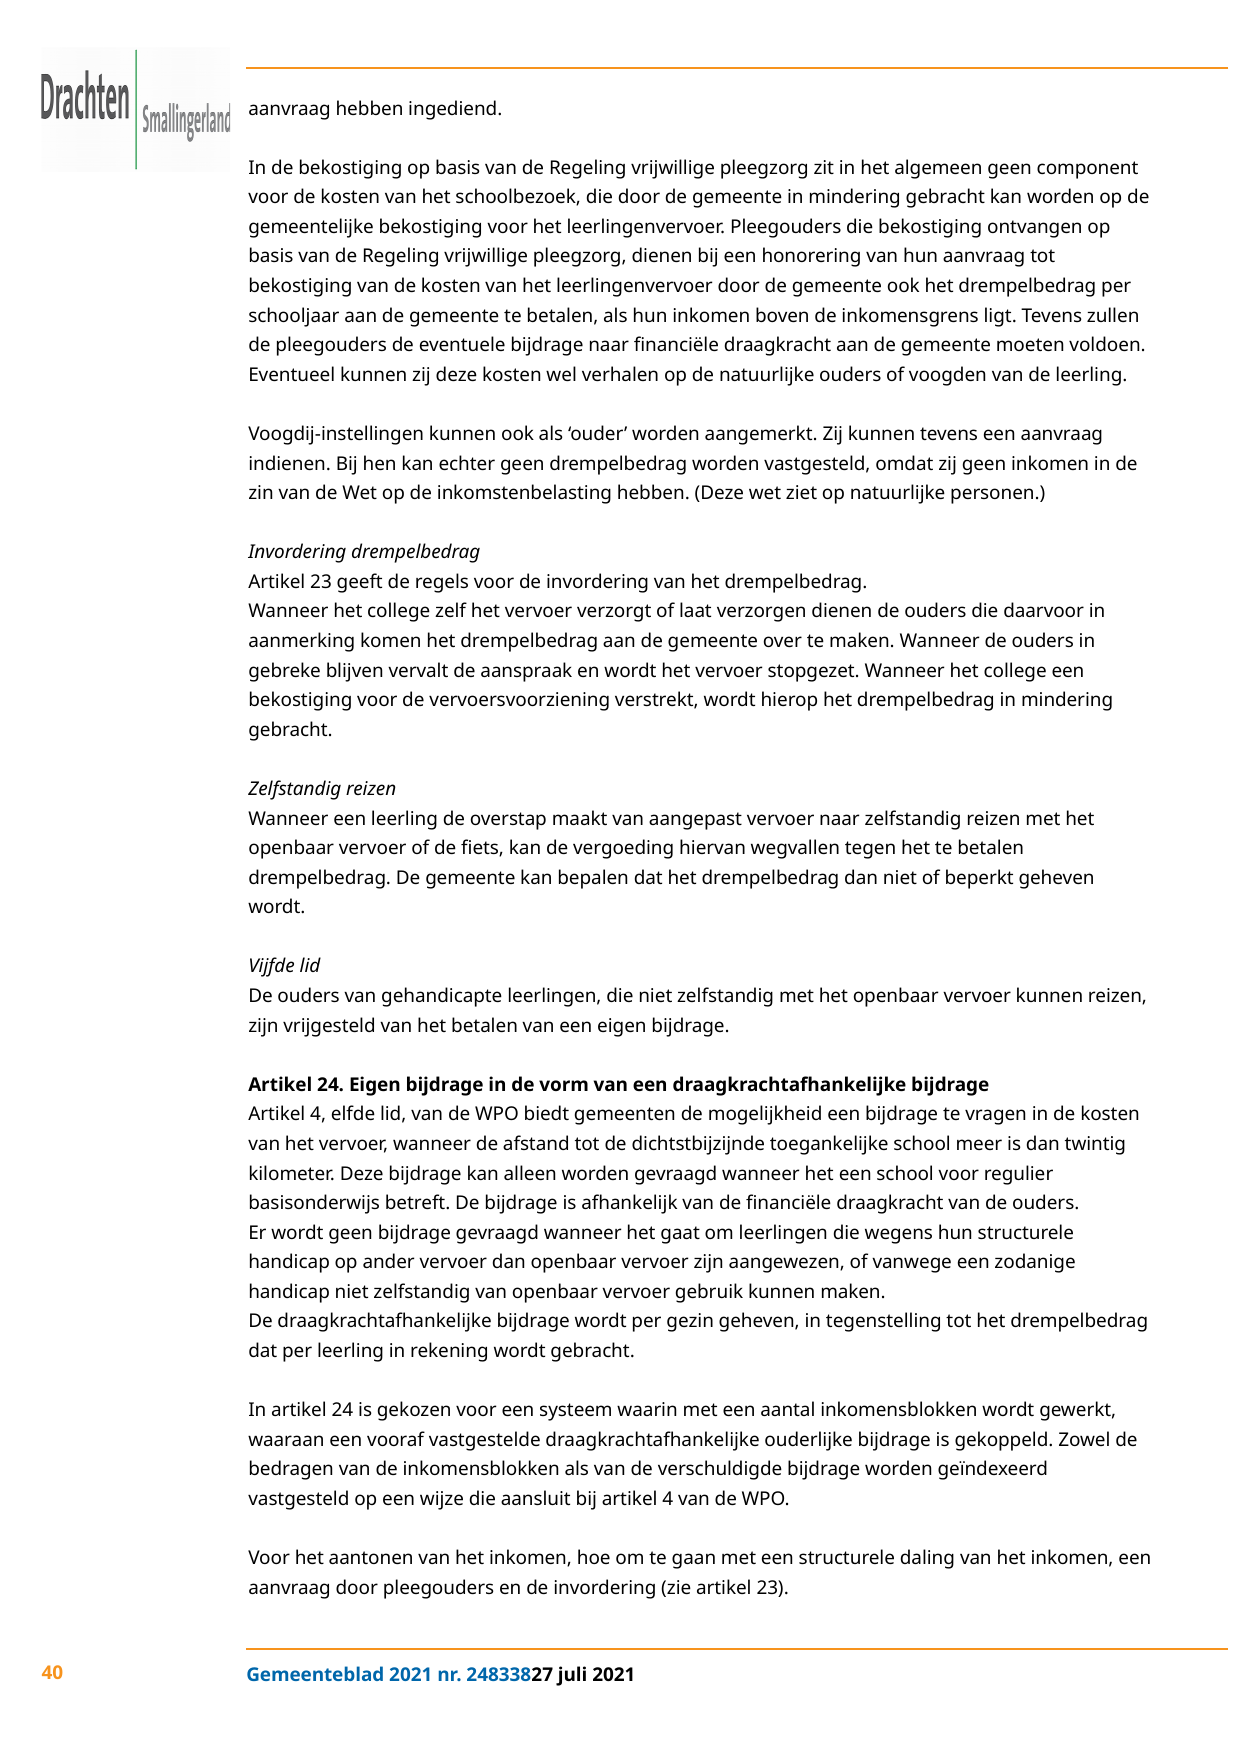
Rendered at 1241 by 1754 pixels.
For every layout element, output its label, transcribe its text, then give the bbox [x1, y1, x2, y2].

text In de bekostiging op basis van de Regeling vrijwillige pleegzorg zit in het algemeen geen component voor de kosten van het schoolbezoek, die door de gemeente in mindering gebracht kan worden op de gemeentelijke bekostiging voor het leerlingenvervoer. Pleegouders die bekostiging ontvangen op basis van de Regeling vrijwillige pleegzorg, dienen bij een honorering van hun aanvraag tot bekostiging van de kosten van het leerlingenvervoer door de gemeente ook het drempelbedrag per schooljaar aan de gemeente te betalen, als hun inkomen boven de inkomensgrens ligt. Tevens zullen de pleegouders de eventuele bijdrage naar financiële draagkracht aan de gemeente moeten voldoen. Eventueel kunnen zij deze kosten wel verhalen op de natuurlijke ouders of voogden van de leerling. [248, 154, 1152, 387]
text Invordering drempelbedrag [248, 538, 1152, 564]
text Wanneer het college zelf het vervoer verzorgt of laat verzorgen dienen de ouders die daarvoor in aanmerking komen het drempelbedrag aan de gemeente over te maken. Wanneer de ouders in gebreke blijven vervalt de aanspraak en wordt het vervoer stopgezet. Wanneer het college een bekostiging voor de vervoersvoorziening verstrekt, wordt hierop het drempelbedrag in mindering gebracht. [248, 598, 1152, 742]
text De draagkrachtafhankelijke bijdrage wordt per gezin geheven, in tegenstelling tot het drempelbedrag dat per leerling in rekening wordt gebracht. [248, 1308, 1152, 1363]
text Er wordt geen bijdrage gevraagd wanneer het gaat om leerlingen die wegens hun structurele handicap op ander vervoer dan openbaar vervoer zijn aangewezen, of vanwege een zodanige handicap niet zelfstandig van openbaar vervoer gebruik kunnen maken. [248, 1219, 1152, 1304]
text De ouders van gehandicapte leerlingen, die niet zelfstandig met het openbaar vervoer kunnen reizen, zijn vrijgesteld van het betalen van een eigen bijdrage. [248, 982, 1152, 1038]
text In artikel 24 is gekozen voor een systeem waarin met een aantal inkomensblokken wordt gewerkt, waaraan een vooraf vastgestelde draagkrachtafhankelijke ouderlijke bijdrage is gekoppeld. Zowel de bedragen van de inkomensblokken als van de verschuldigde bijdrage worden geïndexeerd vastgesteld op een wijze die aansluit bij artikel 4 van de WPO. [248, 1396, 1152, 1511]
text Voogdij-instellingen kunnen ook als ‘ouder’ worden aangemerkt. Zij kunnen tevens een aanvraag indienen. Bij hen kan echter geen drempelbedrag worden vastgesteld, omdat zij geen inkomen in de zin van de Wet op de inkomstenbelasting hebben. (Deze wet ziet op natuurlijke personen.) [248, 420, 1152, 505]
text Voor het aantonen van het inkomen, hoe om te gaan met een structurele daling van het inkomen, een aanvraag door pleegouders en de invordering (zie artikel 23). [248, 1544, 1152, 1600]
text Artikel 23 geeft de regels voor de invordering van het drempelbedrag. [248, 568, 1152, 594]
text Artikel 24. Eigen bijdrage in de vorm van een draagkrachtafhankelijke bijdrage [248, 1071, 1152, 1097]
text Zelfstandig reizen [248, 775, 1152, 801]
text Wanneer een leerling de overstap maakt van aangepast vervoer naar zelfstandig reizen met het openbaar vervoer of de fiets, kan de vergoeding hiervan wegvallen tegen het te betalen drempelbedrag. De gemeente kan bepalen dat het drempelbedrag dan niet of beperkt geheven wordt. [248, 805, 1152, 919]
text aanvraag hebben ingediend. [248, 95, 1152, 121]
text Artikel 4, elfde lid, van de WPO biedt gemeenten de mogelijkheid een bijdrage te vragen in de kosten van het vervoer, wanneer de afstand tot de dichtstbijzijnde toegankelijke school meer is dan twintig kilometer. Deze bijdrage kan alleen worden gevraagd wanneer het een school voor regulier basisonderwijs betreft. De bijdrage is afhankelijk van de financiële draagkracht van de ouders. [248, 1101, 1152, 1215]
picture [41, 47, 231, 172]
text Vijfde lid [248, 953, 1152, 978]
